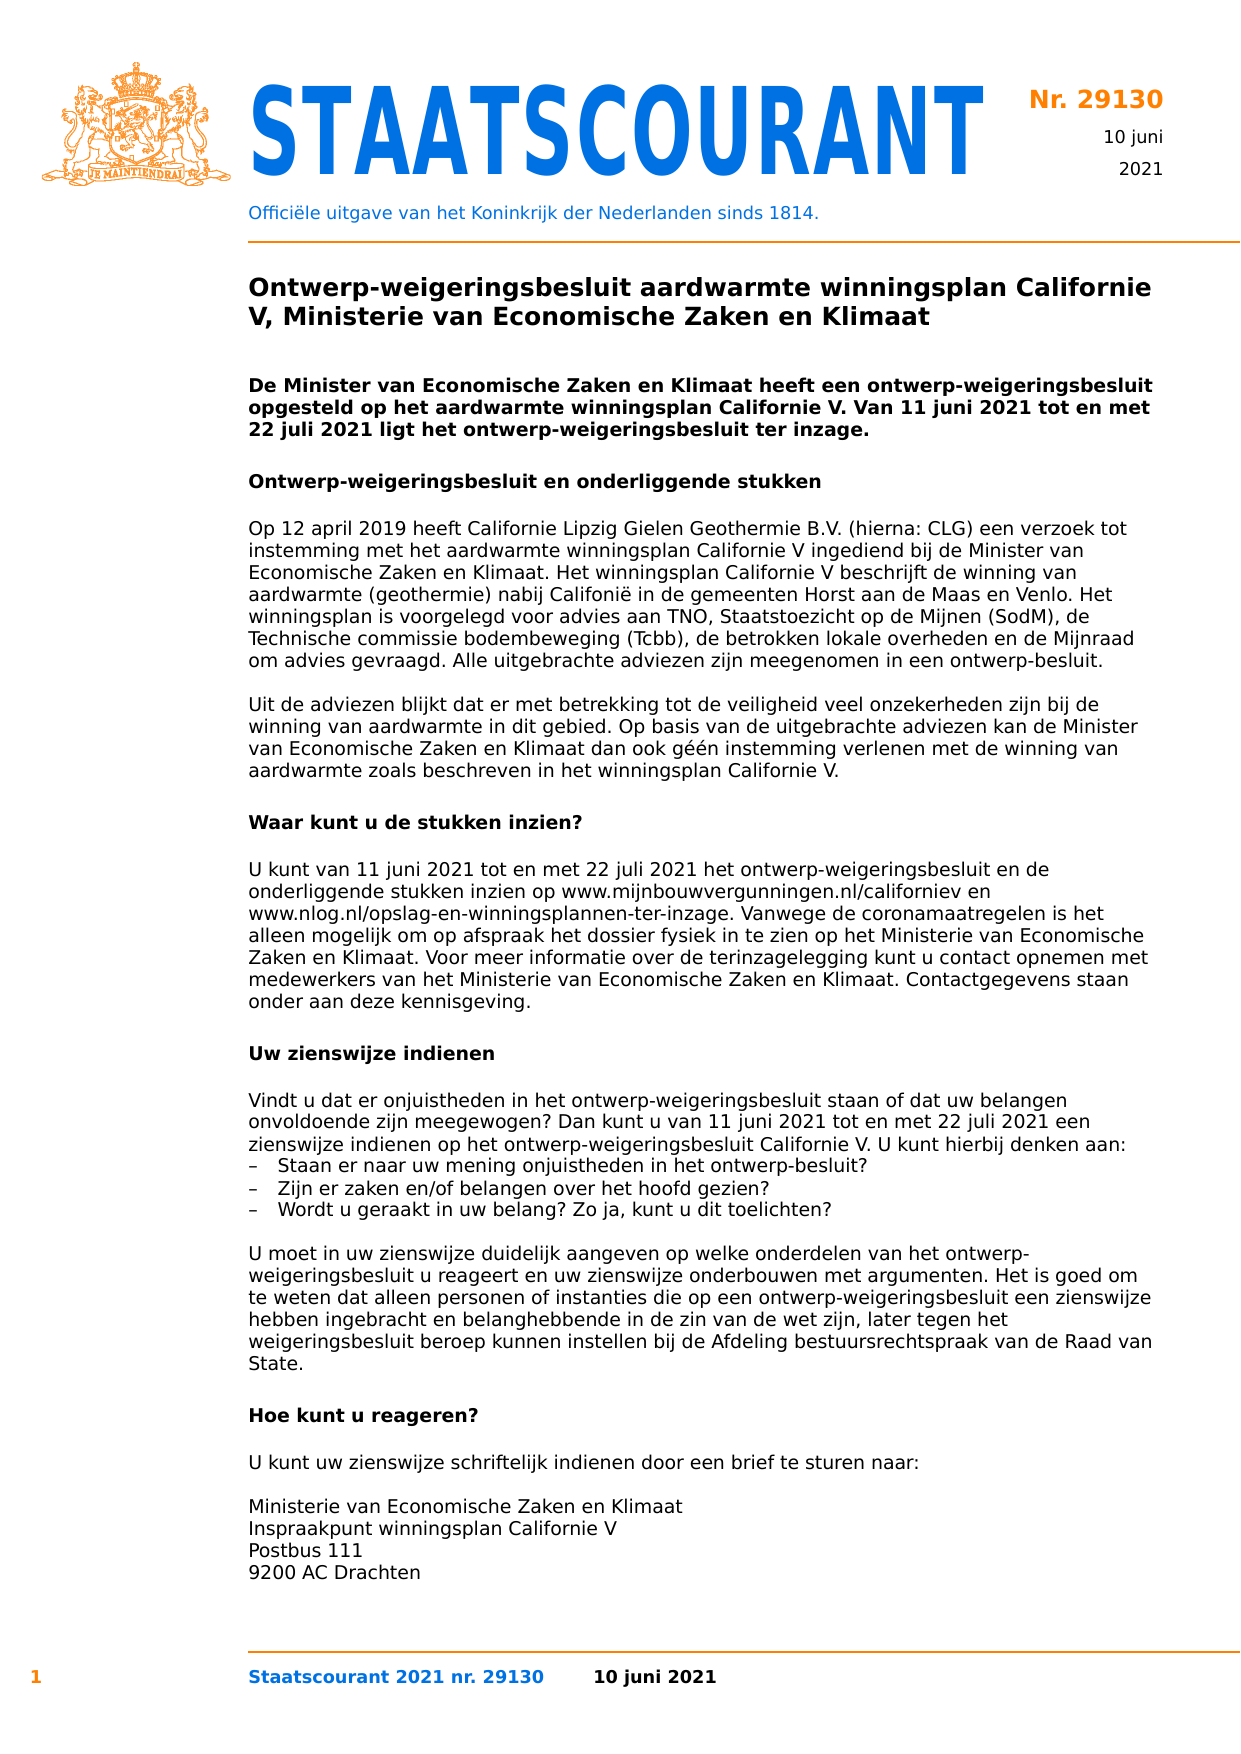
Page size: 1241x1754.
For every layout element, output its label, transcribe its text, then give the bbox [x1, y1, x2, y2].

text – Zijn er zaken en/of belangen over het hoofd gezien? [248, 1177, 1163, 1199]
subtitle Hoe kunt u reageren? [248, 1405, 1163, 1427]
subtitle Ontwerp-weigeringsbesluit en onderliggende stukken [248, 471, 1163, 493]
text – Staan er naar uw mening onjuistheden in het ontwerp-besluit? [248, 1155, 1163, 1177]
text Postbus 111 [248, 1540, 1163, 1562]
text Op 12 april 2019 heeft Californie Lipzig Gielen Geothermie B.V. (hierna: CLG) een verzoek tot instemming met het aardwarmte winningsplan Californie V ingediend bij de Minister van Economische Zaken en Klimaat. Het winningsplan Californie V beschrijft de winning van aardwarmte (geothermie) nabij Califonië in de gemeenten Horst aan de Maas en Venlo. Het winningsplan is voorgelegd voor advies aan TNO, Staatstoezicht op de Mijnen (SodM), de Technische commissie bodembeweging (Tcbb), de betrokken lokale overheden en de Mijnraad om advies gevraagd. Alle uitgebrachte adviezen zijn meegenomen in een ontwerp-besluit. [248, 518, 1163, 672]
text U kunt van 11 juni 2021 tot en met 22 juli 2021 het ontwerp-weigeringsbesluit en de onderliggende stukken inzien op www.mijnbouwvergunningen.nl/californiev en www.nlog.nl/opslag-en-winningsplannen-ter-inzage. Vanwege de coronamaatregelen is het alleen mogelijk om op afspraak het dossier fysiek in te zien op het Ministerie van Economische Zaken en Klimaat. Voor meer informatie over de terinzagelegging kunt u contact opnemen met medewerkers van het Ministerie van Economische Zaken en Klimaat. Contactgegevens staan onder aan deze kennisgeving. [248, 859, 1163, 1012]
subtitle Waar kunt u de stukken inzien? [248, 812, 1163, 834]
text Vindt u dat er onjuistheden in het ontwerp-weigeringsbesluit staan of dat uw belangen onvoldoende zijn meegewogen? Dan kunt u van 11 juni 2021 tot en met 22 juli 2021 een zienswijze indienen op het ontwerp-weigeringsbesluit Californie V. U kunt hierbij denken aan: [248, 1089, 1163, 1155]
text 9200 AC Drachten [248, 1562, 1163, 1584]
text Inspraakpunt winningsplan Californie V [248, 1518, 1163, 1540]
table_cell Officiële uitgave van het Koninkrijk der Nederlanden sinds 1814. [248, 203, 1240, 241]
subtitle Ontwerp-weigeringsbesluit aardwarmte winningsplan Californie V, Ministerie van Economische Zaken en Klimaat [248, 273, 1163, 331]
text – Wordt u geraakt in uw belang? Zo ja, kunt u dit toelichten? [248, 1199, 1163, 1221]
text Ministerie van Economische Zaken en Klimaat [248, 1496, 1163, 1518]
table_cell 2021 [998, 153, 1240, 203]
subtitle Uw zienswijze indienen [248, 1042, 1163, 1064]
table_cell 10 juni [998, 121, 1240, 153]
picture [41, 62, 231, 186]
table_header Nr. 29130 [998, 62, 1240, 121]
table_header STAATSCOURANT [248, 62, 998, 203]
text Uit de adviezen blijkt dat er met betrekking tot de veiligheid veel onzekerheden zijn bij de winning van aardwarmte in dit gebied. Op basis van de uitgebrachte adviezen kan de Minister van Economische Zaken en Klimaat dan ook géén instemming verlenen met de winning van aardwarmte zoals beschreven in het winningsplan Californie V. [248, 694, 1163, 782]
text U kunt uw zienswijze schriftelijk indienen door een brief te sturen naar: [248, 1452, 1163, 1474]
text De Minister van Economische Zaken en Klimaat heeft een ontwerp-weigeringsbesluit opgesteld op het aardwarmte winningsplan Californie V. Van 11 juni 2021 tot en met 22 juli 2021 ligt het ontwerp-weigeringsbesluit ter inzage. [248, 375, 1163, 441]
table_header [25, 62, 248, 241]
text U moet in uw zienswijze duidelijk aangeven op welke onderdelen van het ontwerp-weigeringsbesluit u reageert en uw zienswijze onderbouwen met argumenten. Het is goed om te weten dat alleen personen of instanties die op een ontwerp-weigeringsbesluit een zienswijze hebben ingebracht en belanghebbende in de zin van de wet zijn, later tegen het weigeringsbesluit beroep kunnen instellen bij de Afdeling bestuursrechtspraak van de Raad van State. [248, 1243, 1163, 1375]
